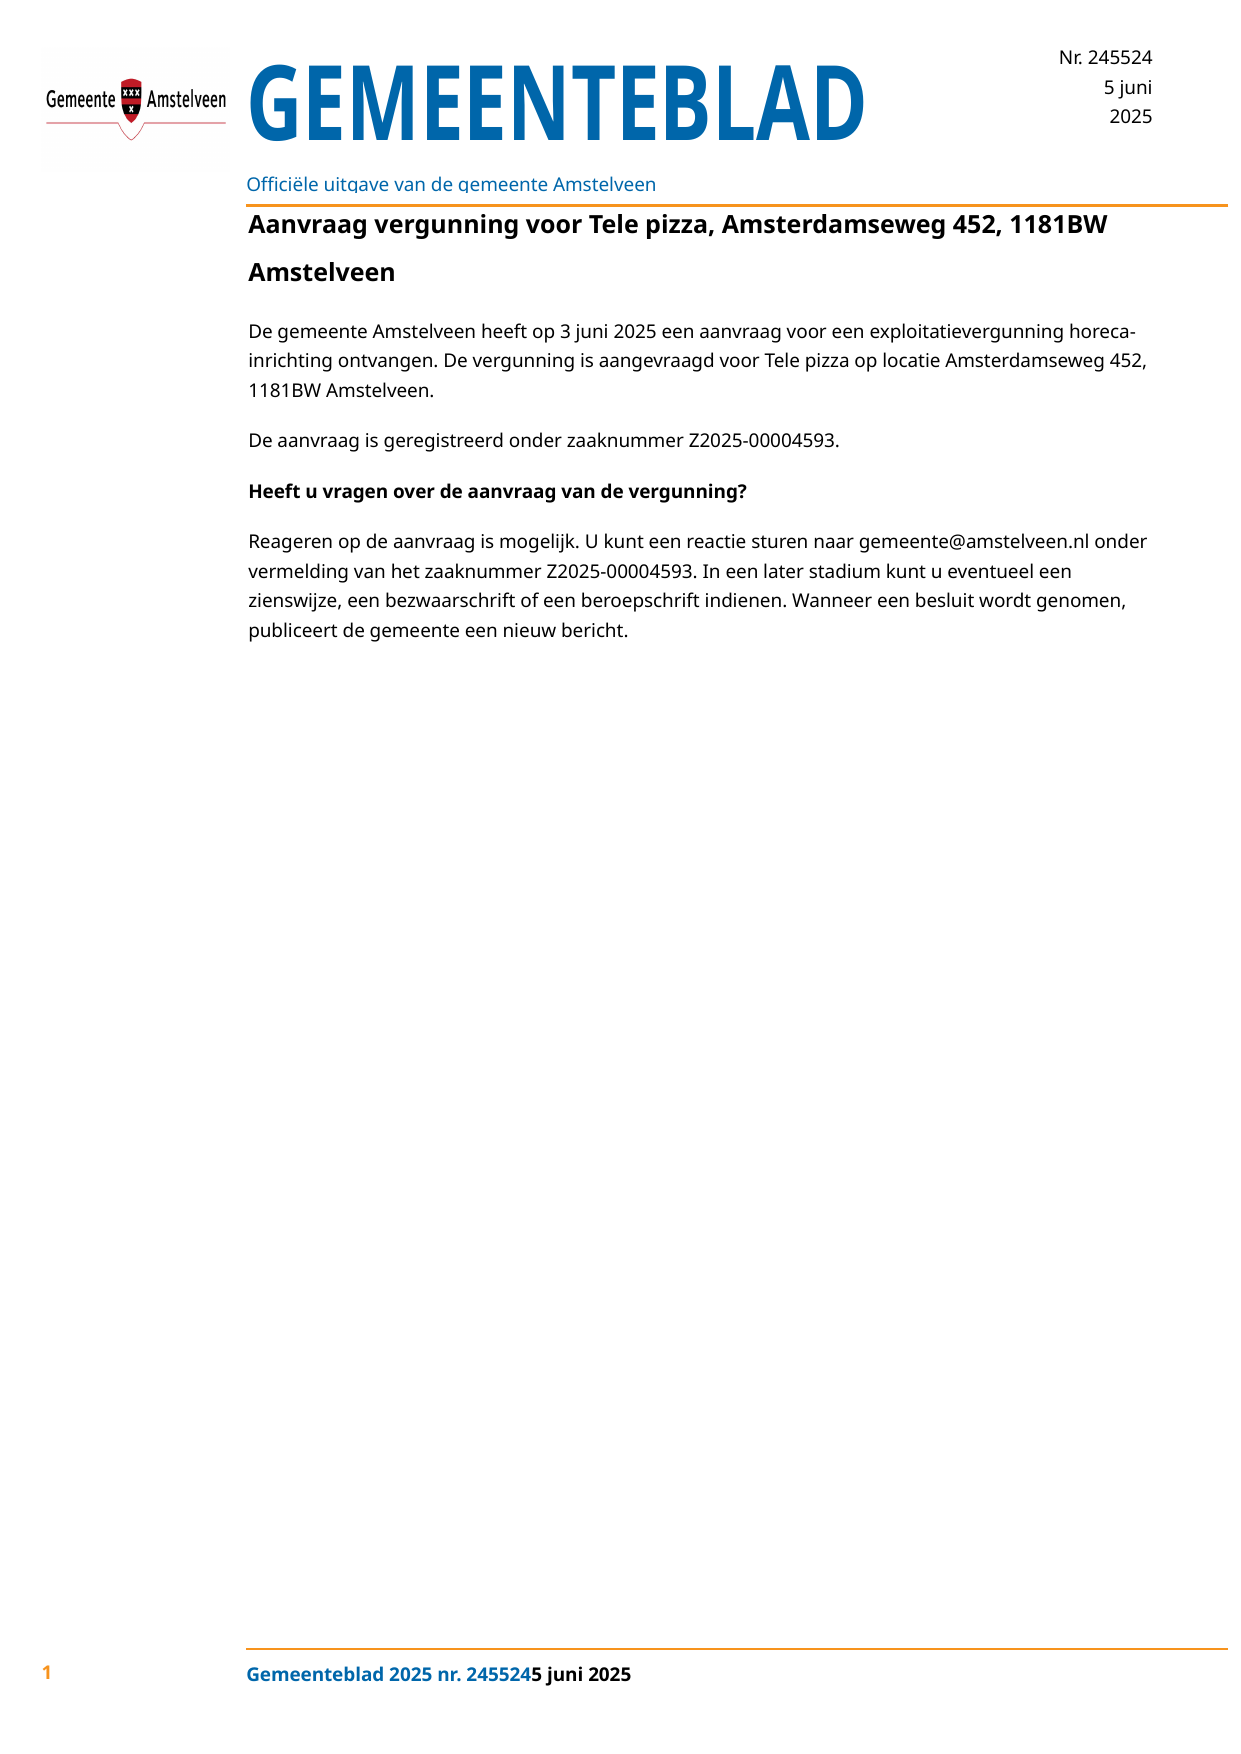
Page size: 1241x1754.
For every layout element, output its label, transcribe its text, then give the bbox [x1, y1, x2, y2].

text De gemeente Amstelveen heeft op 3 juni 2025 een aanvraag voor een exploitatievergunning horeca-inrichting ontvangen. De vergunning is aangevraagd voor Tele pizza op locatie Amsterdamseweg 452, 1181BW Amstelveen. [248, 318, 1152, 403]
text Aanvraag vergunning voor Tele pizza, Amsterdamseweg 452, 1181BW Amstelveen [248, 207, 1152, 288]
text Heeft u vragen over de aanvraag van de vergunning? [248, 478, 1152, 504]
text De aanvraag is geregistreerd onder zaaknummer Z2025-00004593. [248, 427, 1152, 453]
picture [41, 47, 231, 172]
text Reageren op de aanvraag is mogelijk. U kunt een reactie sturen naar gemeente@amstelveen.nl onder vermelding van het zaaknummer Z2025-00004593. In een later stadium kunt u eventueel een zienswijze, een bezwaarschrift of een beroepschrift indienen. Wanneer een besluit wordt genomen, publiceert de gemeente een nieuw bericht. [248, 528, 1152, 643]
